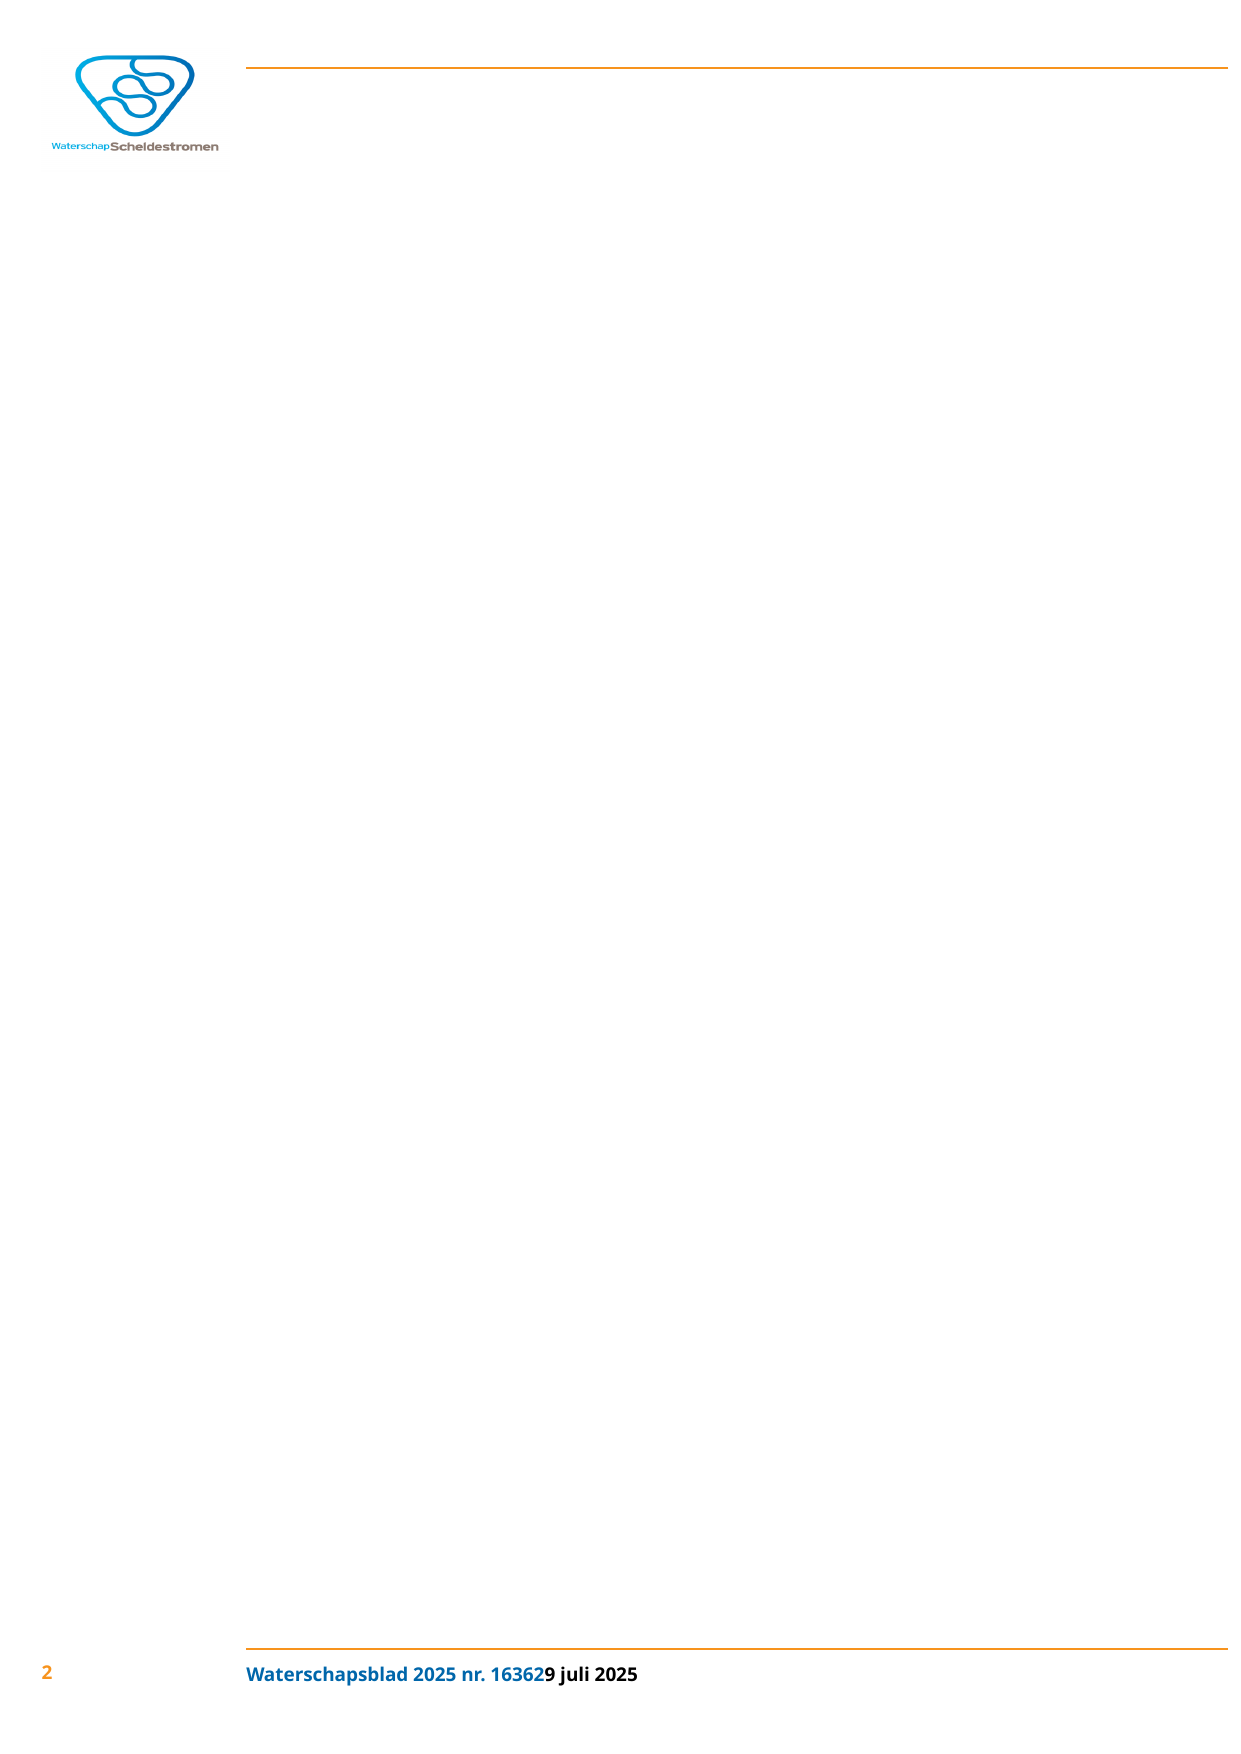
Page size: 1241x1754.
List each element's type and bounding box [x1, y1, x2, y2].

picture [41, 47, 231, 172]
